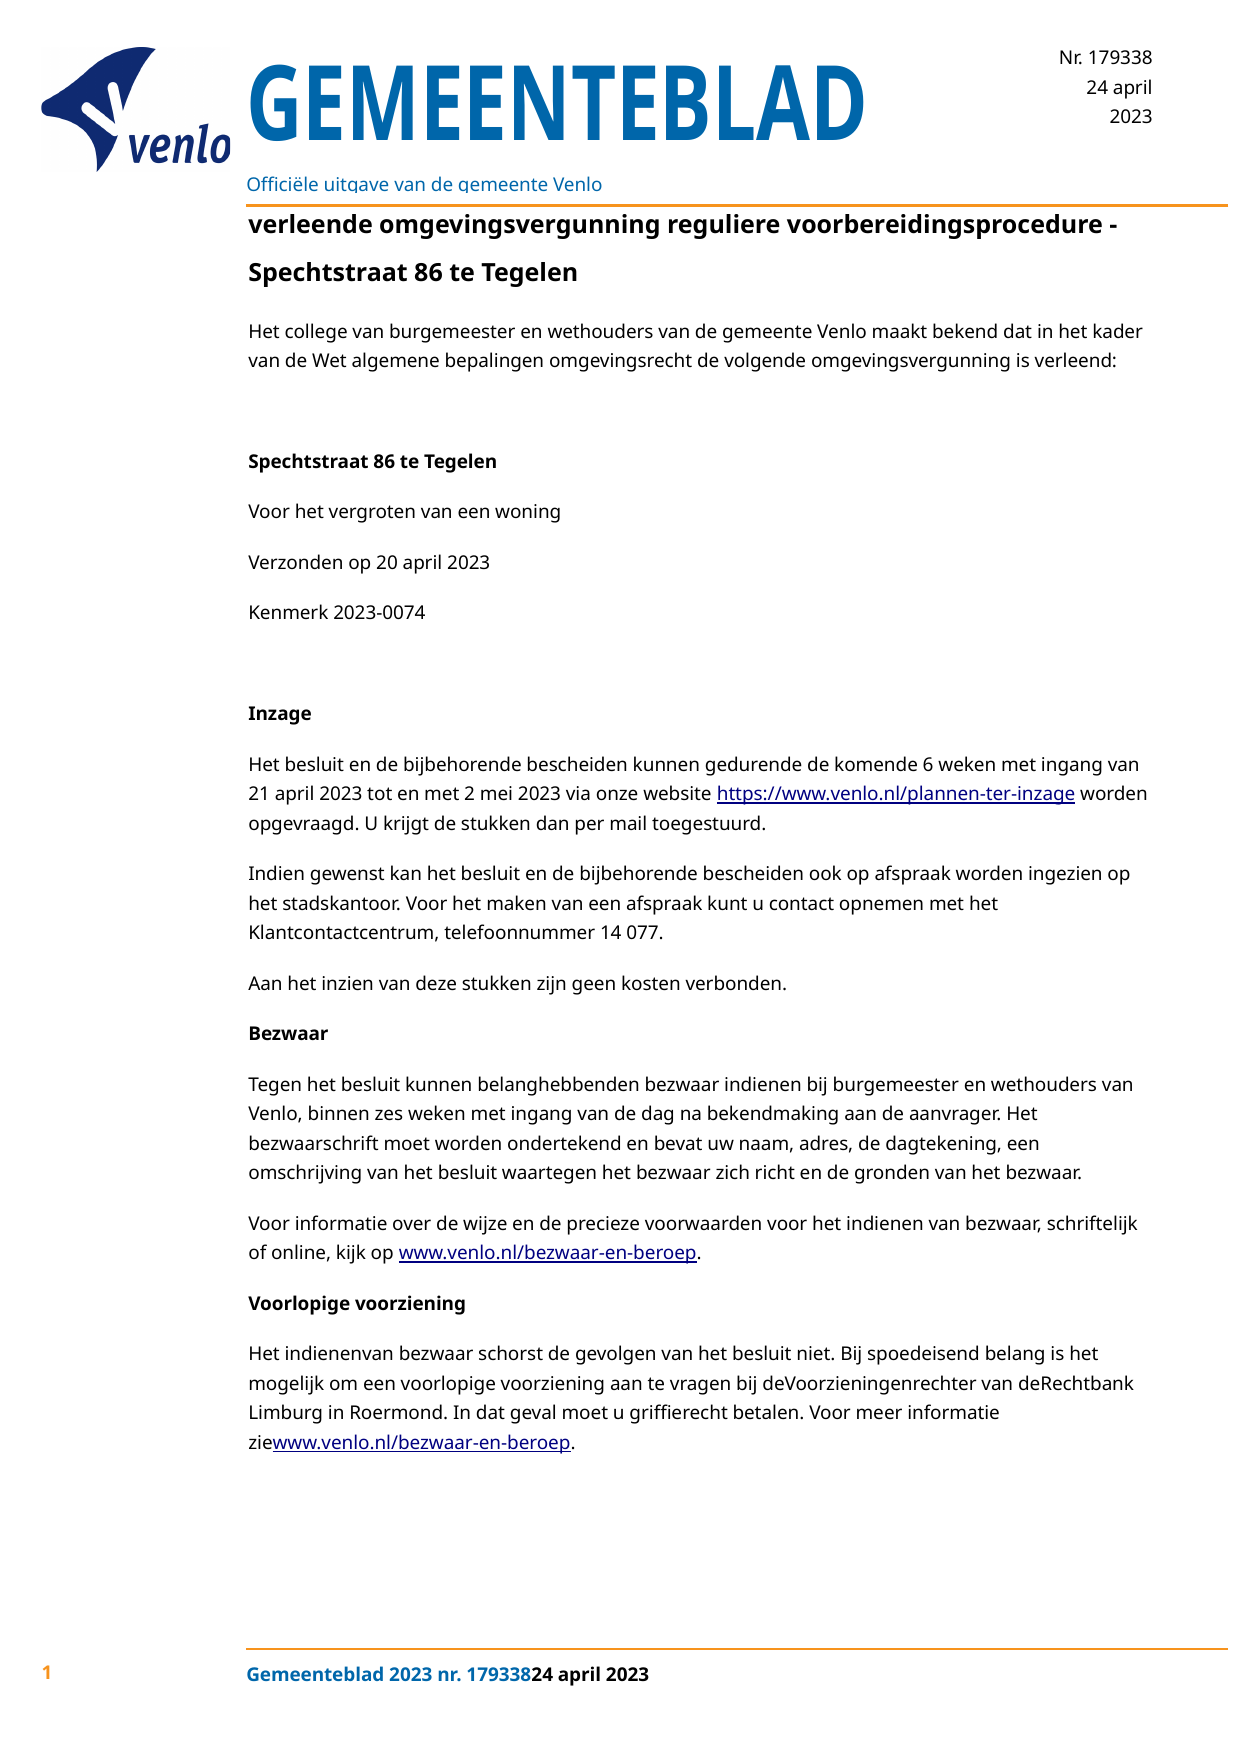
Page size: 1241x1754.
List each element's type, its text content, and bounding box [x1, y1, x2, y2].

text Het besluit en de bijbehorende bescheiden kunnen gedurende de komende 6 weken met ingang van 21 april 2023 tot en met 2 mei 2023 via onze website https://www.venlo.nl/plannen-ter-inzage worden opgevraagd. U krijgt de stukken dan per mail toegestuurd. [248, 751, 1152, 836]
text Indien gewenst kan het besluit en de bijbehorende bescheiden ook op afspraak worden ingezien op het stadskantoor. Voor het maken van een afspraak kunt u contact opnemen met het Klantcontactcentrum, telefoonnummer 14 077. [248, 860, 1152, 945]
picture [41, 47, 231, 172]
text Voorlopige voorziening [248, 1290, 1152, 1316]
text Spechtstraat 86 te Tegelen [248, 448, 1152, 474]
text Het indienenvan bezwaar schorst de gevolgen van het besluit niet. Bij spoedeisend belang is het mogelijk om een voorlopige voorziening aan te vragen bij deVoorzieningenrechter van deRechtbank Limburg in Roermond. In dat geval moet u griffierecht betalen. Voor meer informatie ziewww.venlo.nl/bezwaar-en-beroep. [248, 1340, 1152, 1455]
text Het college van burgemeester en wethouders van de gemeente Venlo maakt bekend dat in het kader van de Wet algemene bepalingen omgevingsrecht de volgende omgevingsvergunning is verleend: [248, 318, 1152, 373]
text verleende omgevingsvergunning reguliere voorbereidingsprocedure - Spechtstraat 86 te Tegelen [248, 207, 1152, 288]
text Voor informatie over de wijze en de precieze voorwaarden voor het indienen van bezwaar, schriftelijk of online, kijk op www.venlo.nl/bezwaar-en-beroep. [248, 1210, 1152, 1265]
text Voor het vergroten van een woning [248, 499, 1152, 524]
text Bezwaar [248, 1020, 1152, 1046]
text Kenmerk 2023-0074 [248, 599, 1152, 625]
text Inzage [248, 700, 1152, 726]
text Tegen het besluit kunnen belanghebbenden bezwaar indienen bij burgemeester en wethouders van Venlo, binnen zes weken met ingang van de dag na bekendmaking aan de aanvrager. Het bezwaarschrift moet worden ondertekend en bevat uw naam, adres, de dagtekening, een omschrijving van het besluit waartegen het bezwaar zich richt en de gronden van het bezwaar. [248, 1071, 1152, 1185]
text Aan het inzien van deze stukken zijn geen kosten verbonden. [248, 970, 1152, 996]
text Verzonden op 20 april 2023 [248, 549, 1152, 575]
